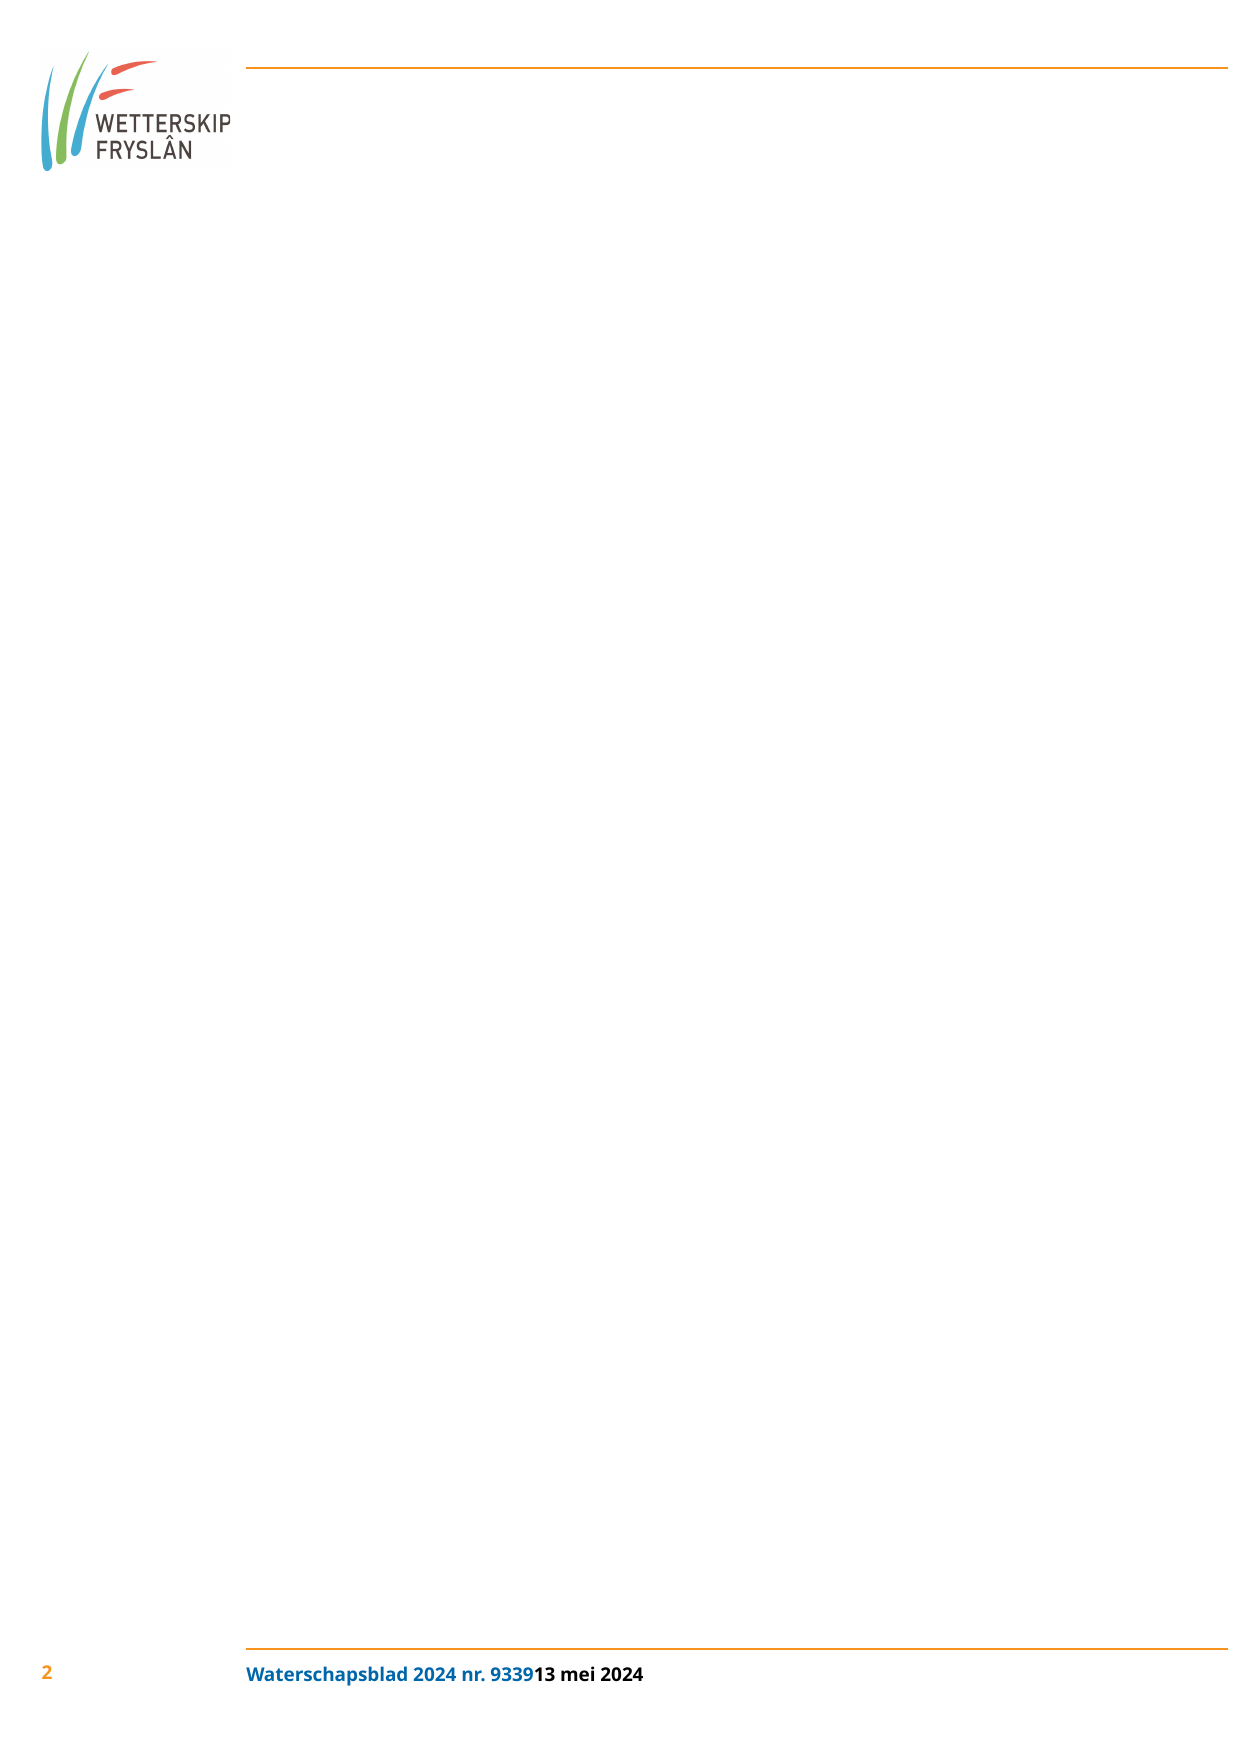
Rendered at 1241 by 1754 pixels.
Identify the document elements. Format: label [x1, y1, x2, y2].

picture [41, 47, 231, 172]
